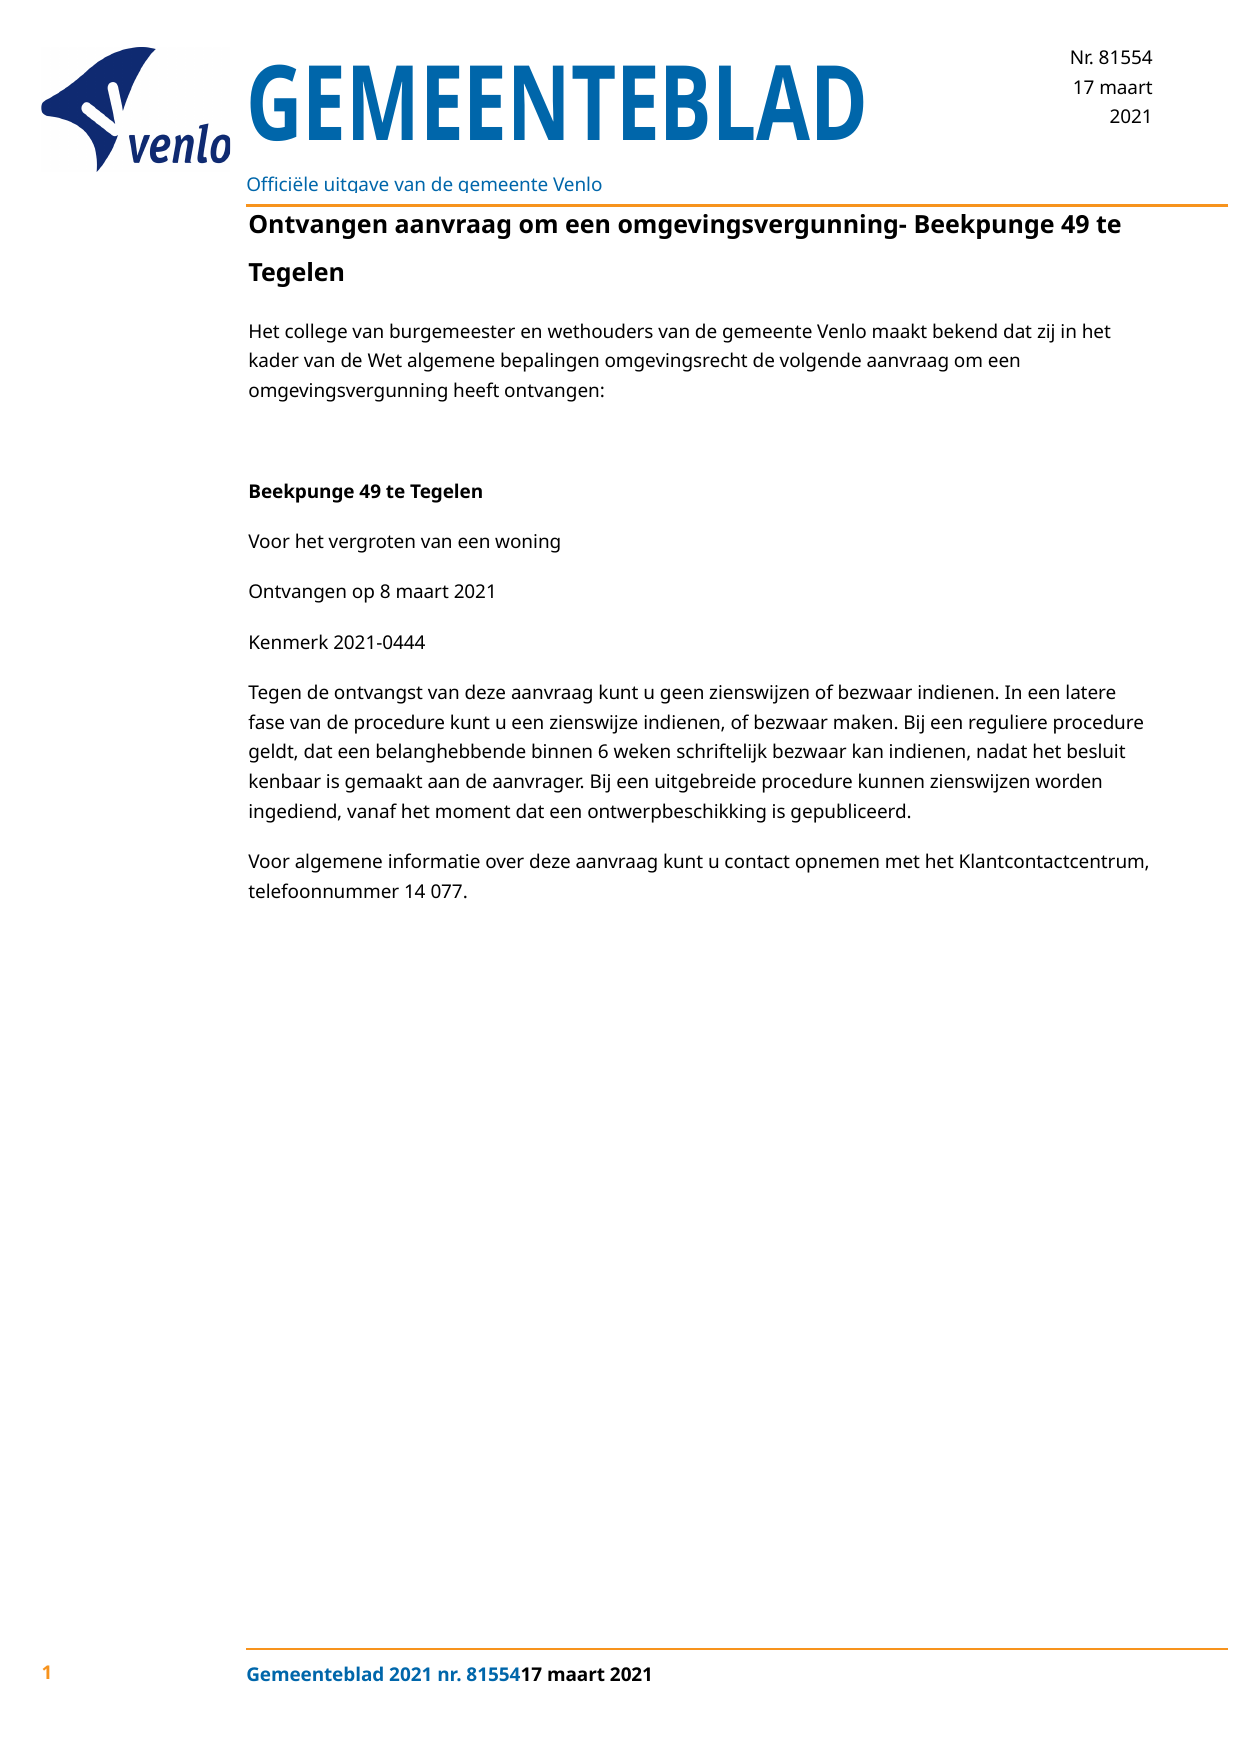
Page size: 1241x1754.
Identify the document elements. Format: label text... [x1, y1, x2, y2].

text Beekpunge 49 te Tegelen [248, 478, 1152, 504]
text Ontvangen aanvraag om een omgevingsvergunning- Beekpunge 49 te Tegelen [248, 207, 1152, 288]
picture [41, 47, 231, 172]
text Ontvangen op 8 maart 2021 [248, 579, 1152, 604]
text Het college van burgemeester en wethouders van de gemeente Venlo maakt bekend dat zij in het kader van de Wet algemene bepalingen omgevingsrecht de volgende aanvraag om een omgevingsvergunning heeft ontvangen: [248, 318, 1152, 403]
text Voor algemene informatie over deze aanvraag kunt u contact opnemen met het Klantcontactcentrum, telefoonnummer 14 077. [248, 848, 1152, 904]
text Voor het vergroten van een woning [248, 528, 1152, 554]
text Tegen de ontvangst van deze aanvraag kunt u geen zienswijzen of bezwaar indienen. In een latere fase van de procedure kunt u een zienswijze indienen, of bezwaar maken. Bij een reguliere procedure geldt, dat een belanghebbende binnen 6 weken schriftelijk bezwaar kan indienen, nadat het besluit kenbaar is gemaakt aan de aanvrager. Bij een uitgebreide procedure kunnen zienswijzen worden ingediend, vanaf het moment dat een ontwerpbeschikking is gepubliceerd. [248, 679, 1152, 824]
text Kenmerk 2021-0444 [248, 629, 1152, 655]
